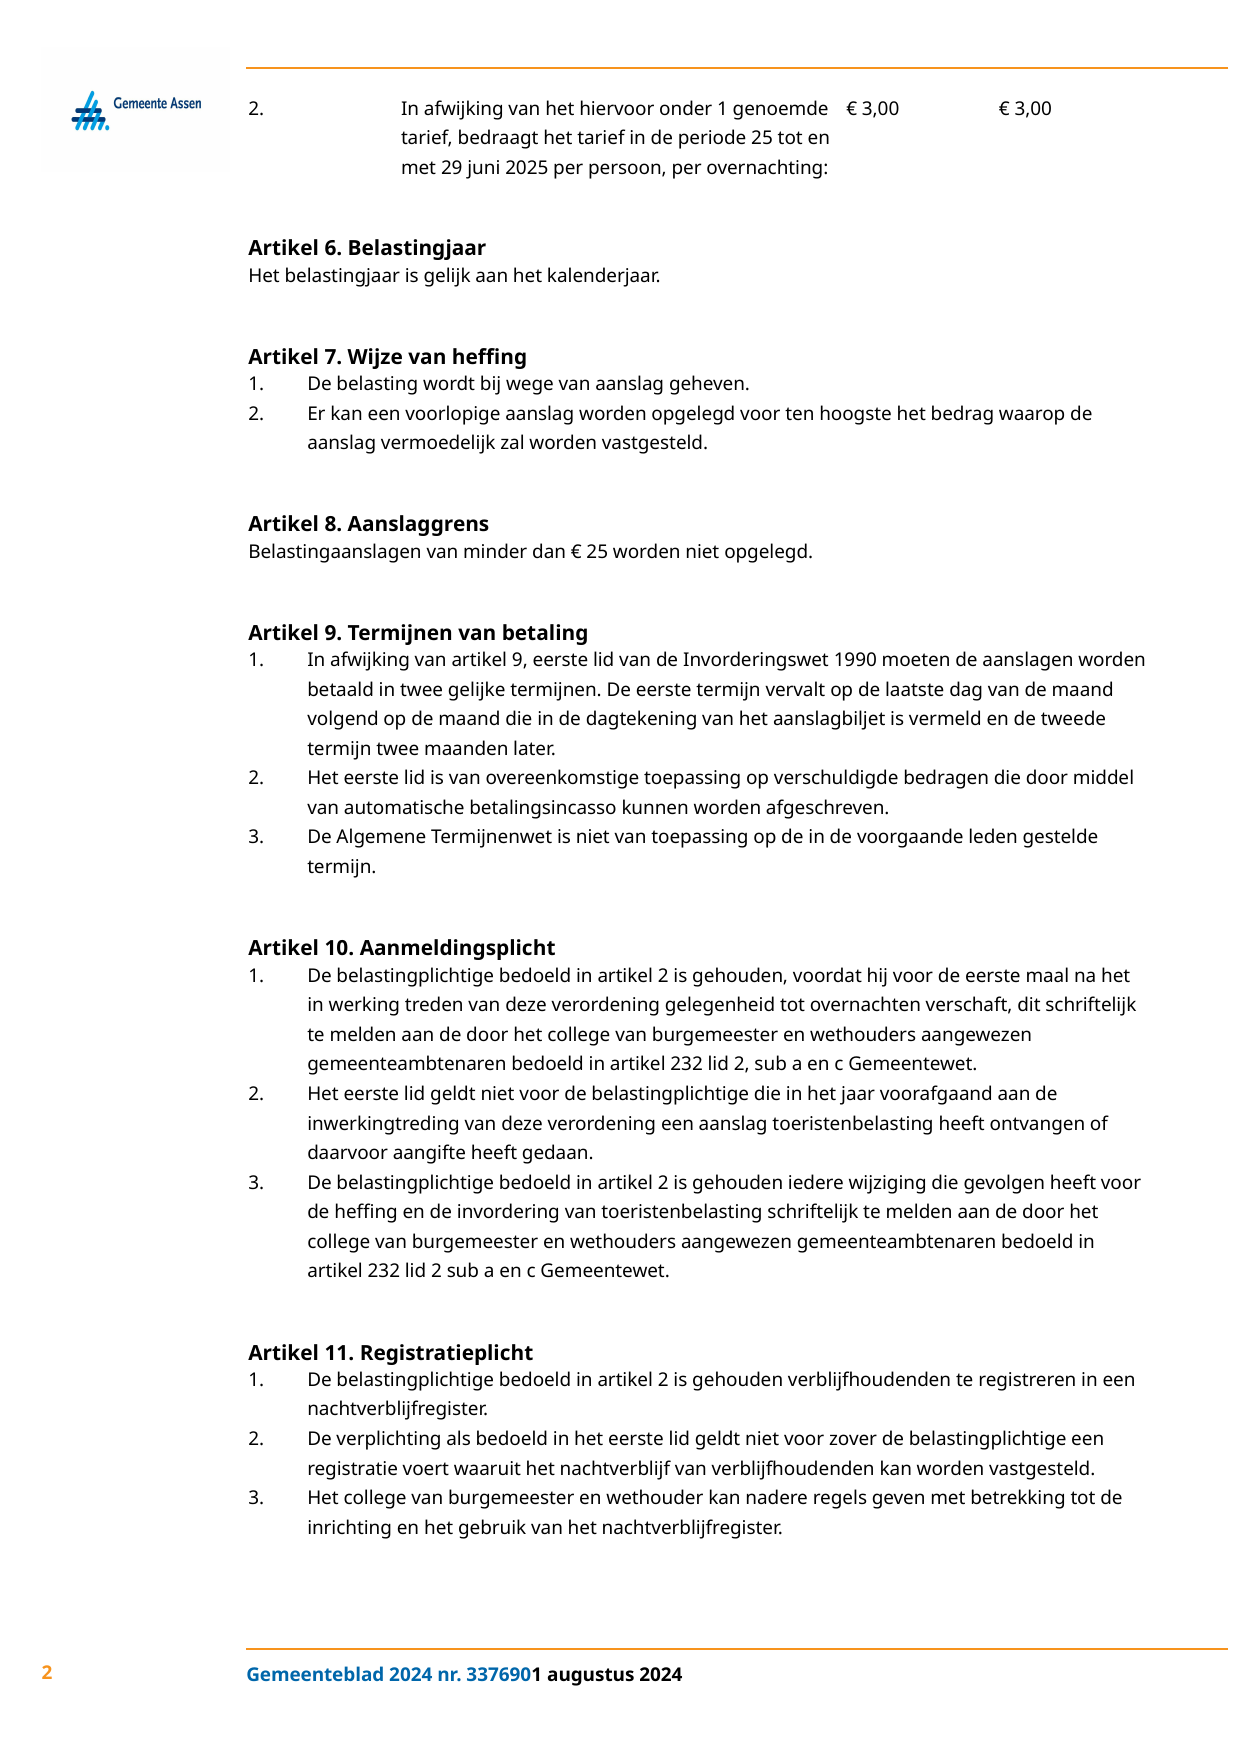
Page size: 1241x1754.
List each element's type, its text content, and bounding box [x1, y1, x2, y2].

table_cell In afwijking van het hiervoor onder 1 genoemde tarief, bedraagt het tarief in de periode 25 tot en met 29 juni 2025 per persoon, per overnachting: [401, 95, 846, 180]
text Belastingaanslagen van minder dan € 25 worden niet opgelegd. [248, 538, 1152, 563]
list De belastingplichtige bedoeld in artikel 2 is gehouden iedere wijziging die gevolgen heeft voor de heffing en de invordering van toeristenbelasting schriftelijk te melden aan de door het college van burgemeester en wethouders aangewezen gemeenteambtenaren bedoeld in artikel 232 lid 2 sub a en c Gemeentewet. [248, 1169, 1152, 1283]
text Het belastingjaar is gelijk aan het kalenderjaar. [248, 262, 1152, 287]
list In afwijking van artikel 9, eerste lid van de Invorderingswet 1990 moeten de aanslagen worden betaald in twee gelijke termijnen. De eerste termijn vervalt op de laatste dag van de maand volgend op de maand die in de dagtekening van het aanslagbiljet is vermeld en de tweede termijn twee maanden later. [248, 646, 1152, 761]
list De belasting wordt bij wege van aanslag geheven. [248, 370, 1152, 396]
text Artikel 8. Aanslaggrens [248, 509, 1152, 538]
list Het eerste lid geldt niet voor de belastingplichtige die in het jaar voorafgaand aan de inwerkingtreding van deze verordening een aanslag toeristenbelasting heeft ontvangen of daarvoor aangifte heeft gedaan. [248, 1080, 1152, 1165]
text Artikel 11. Registratieplicht [248, 1338, 1152, 1366]
text Artikel 6. Belastingjaar [248, 233, 1152, 262]
list Het college van burgemeester en wethouder kan nadere regels geven met betrekking tot de inrichting en het gebruik van het nachtverblijfregister. [248, 1484, 1152, 1540]
text Artikel 7. Wijze van heffing [248, 342, 1152, 370]
list De verplichting als bedoeld in het eerste lid geldt niet voor zover de belastingplichtige een registratie voert waaruit het nachtverblijf van verblijfhoudenden kan worden vastgesteld. [248, 1425, 1152, 1481]
list Het eerste lid is van overeenkomstige toepassing op verschuldigde bedragen die door middel van automatische betalingsincasso kunnen worden afgeschreven. [248, 764, 1152, 820]
table_cell € 3,00 [846, 95, 999, 180]
table_cell € 3,00 [999, 95, 1152, 180]
list De belastingplichtige bedoeld in artikel 2 is gehouden, voordat hij voor de eerste maal na het in werking treden van deze verordening gelegenheid tot overnachten verschaft, dit schriftelijk te melden aan de door het college van burgemeester en wethouders aangewezen gemeenteambtenaren bedoeld in artikel 232 lid 2, sub a en c Gemeentewet. [248, 962, 1152, 1076]
list De belastingplichtige bedoeld in artikel 2 is gehouden verblijfhoudenden te registreren in een nachtverblijfregister. [248, 1366, 1152, 1421]
list De Algemene Termijnenwet is niet van toepassing op de in de voorgaande leden gestelde termijn. [248, 824, 1152, 879]
picture [41, 47, 231, 172]
text Artikel 9. Termijnen van betaling [248, 618, 1152, 646]
list Er kan een voorlopige aanslag worden opgelegd voor ten hoogste het bedrag waarop de aanslag vermoedelijk zal worden vastgesteld. [248, 400, 1152, 455]
text Artikel 10. Aanmeldingsplicht [248, 933, 1152, 962]
table_cell 2. [248, 95, 401, 180]
